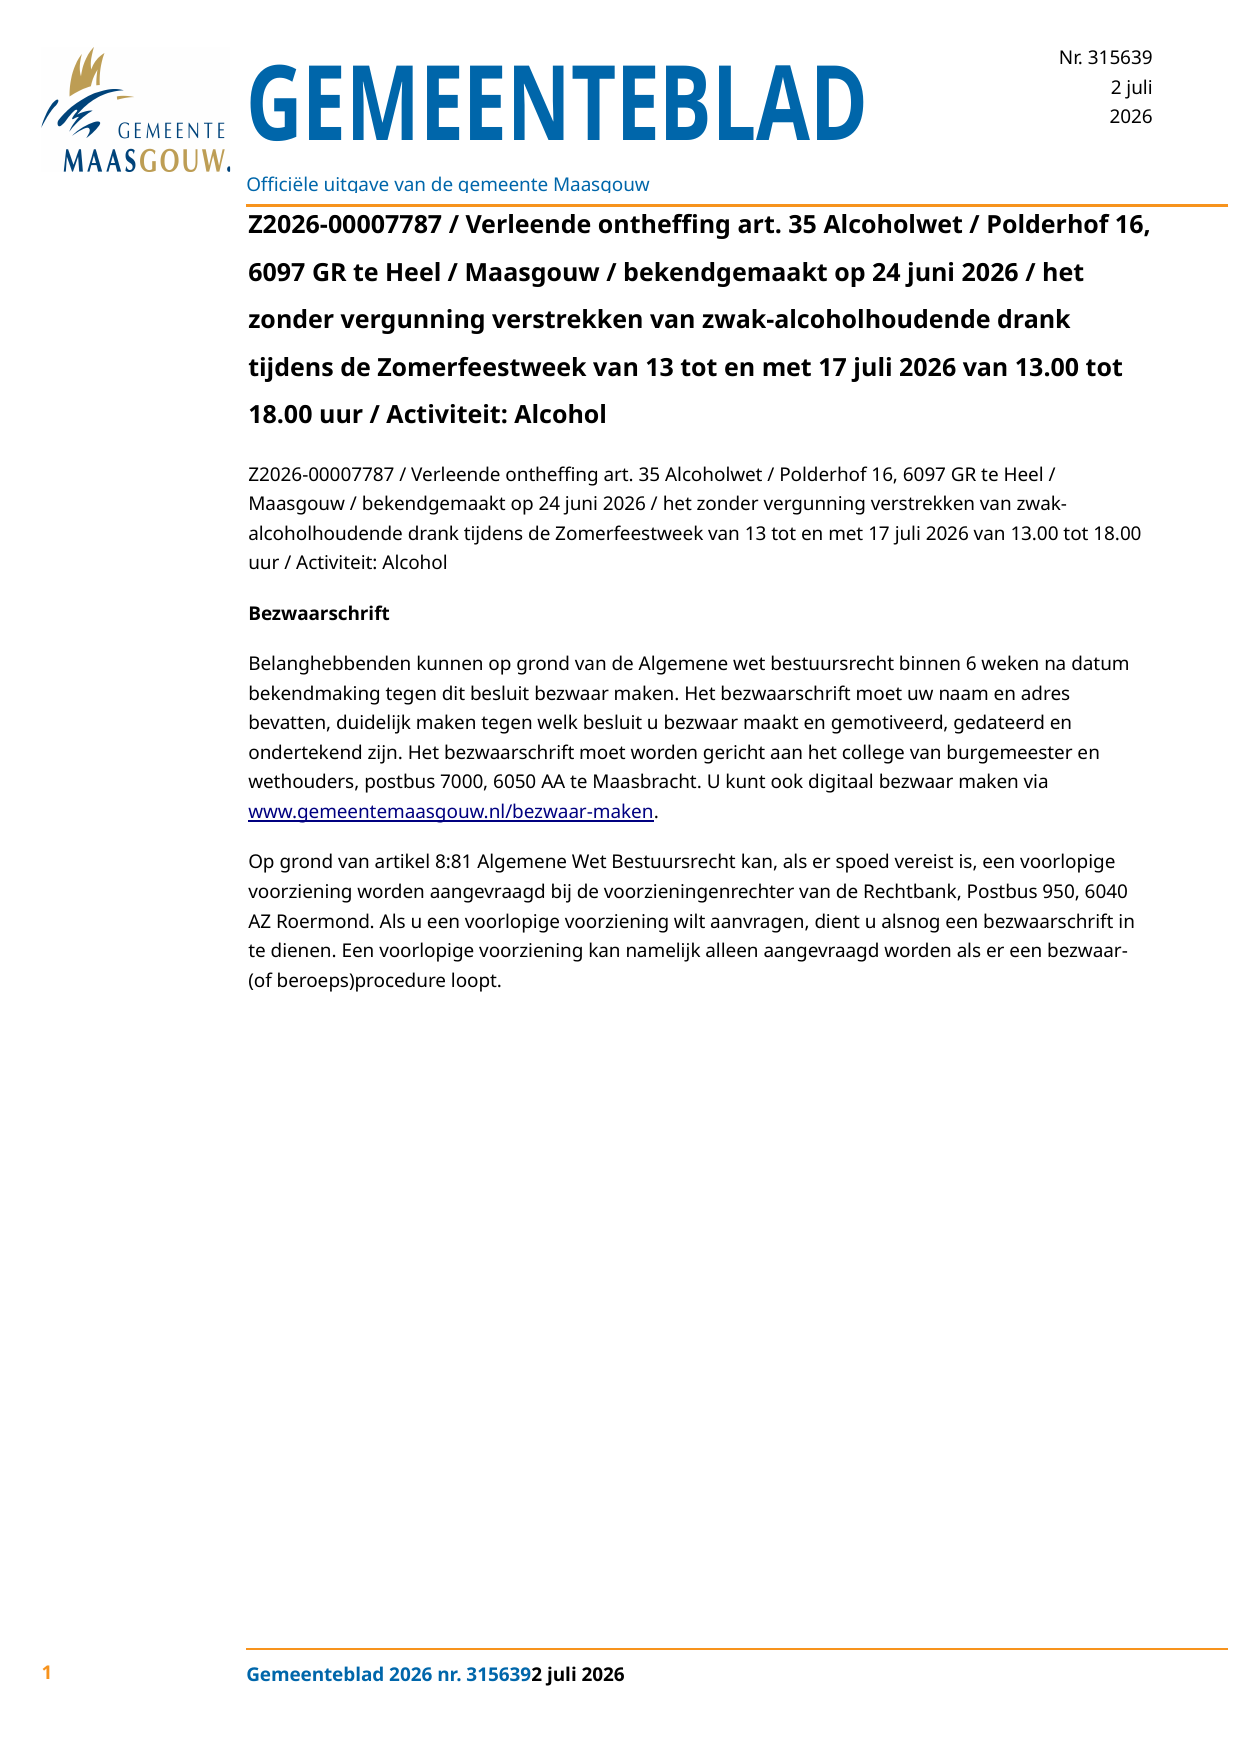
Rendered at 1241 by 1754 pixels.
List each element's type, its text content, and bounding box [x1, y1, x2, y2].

text Belanghebbenden kunnen op grond van de Algemene wet bestuursrecht binnen 6 weken na datum bekendmaking tegen dit besluit bezwaar maken. Het bezwaarschrift moet uw naam en adres bevatten, duidelijk maken tegen welk besluit u bezwaar maakt en gemotiveerd, gedateerd en ondertekend zijn. Het bezwaarschrift moet worden gericht aan het college van burgemeester en wethouders, postbus 7000, 6050 AA te Maasbracht. U kunt ook digitaal bezwaar maken via www.gemeentemaasgouw.nl/bezwaar-maken. [248, 650, 1152, 824]
picture [41, 47, 231, 172]
text Z2026-00007787 / Verleende ontheffing art. 35 Alcoholwet / Polderhof 16, 6097 GR te Heel / Maasgouw / bekendgemaakt op 24 juni 2026 / het zonder vergunning verstrekken van zwak-alcoholhoudende drank tijdens de Zomerfeestweek van 13 tot en met 17 juli 2026 van 13.00 tot 18.00 uur / Activiteit: Alcohol [248, 207, 1152, 431]
text Z2026-00007787 / Verleende ontheffing art. 35 Alcoholwet / Polderhof 16, 6097 GR te Heel / Maasgouw / bekendgemaakt op 24 juni 2026 / het zonder vergunning verstrekken van zwak-alcoholhoudende drank tijdens de Zomerfeestweek van 13 tot en met 17 juli 2026 van 13.00 tot 18.00 uur / Activiteit: Alcohol [248, 461, 1152, 575]
text Op grond van artikel 8:81 Algemene Wet Bestuursrecht kan, als er spoed vereist is, een voorlopige voorziening worden aangevraagd bij de voorzieningenrechter van de Rechtbank, Postbus 950, 6040 AZ Roermond. Als u een voorlopige voorziening wilt aanvragen, dient u alsnog een bezwaarschrift in te dienen. Een voorlopige voorziening kan namelijk alleen aangevraagd worden als er een bezwaar- (of beroeps)procedure loopt. [248, 849, 1152, 993]
text Bezwaarschrift [248, 600, 1152, 626]
